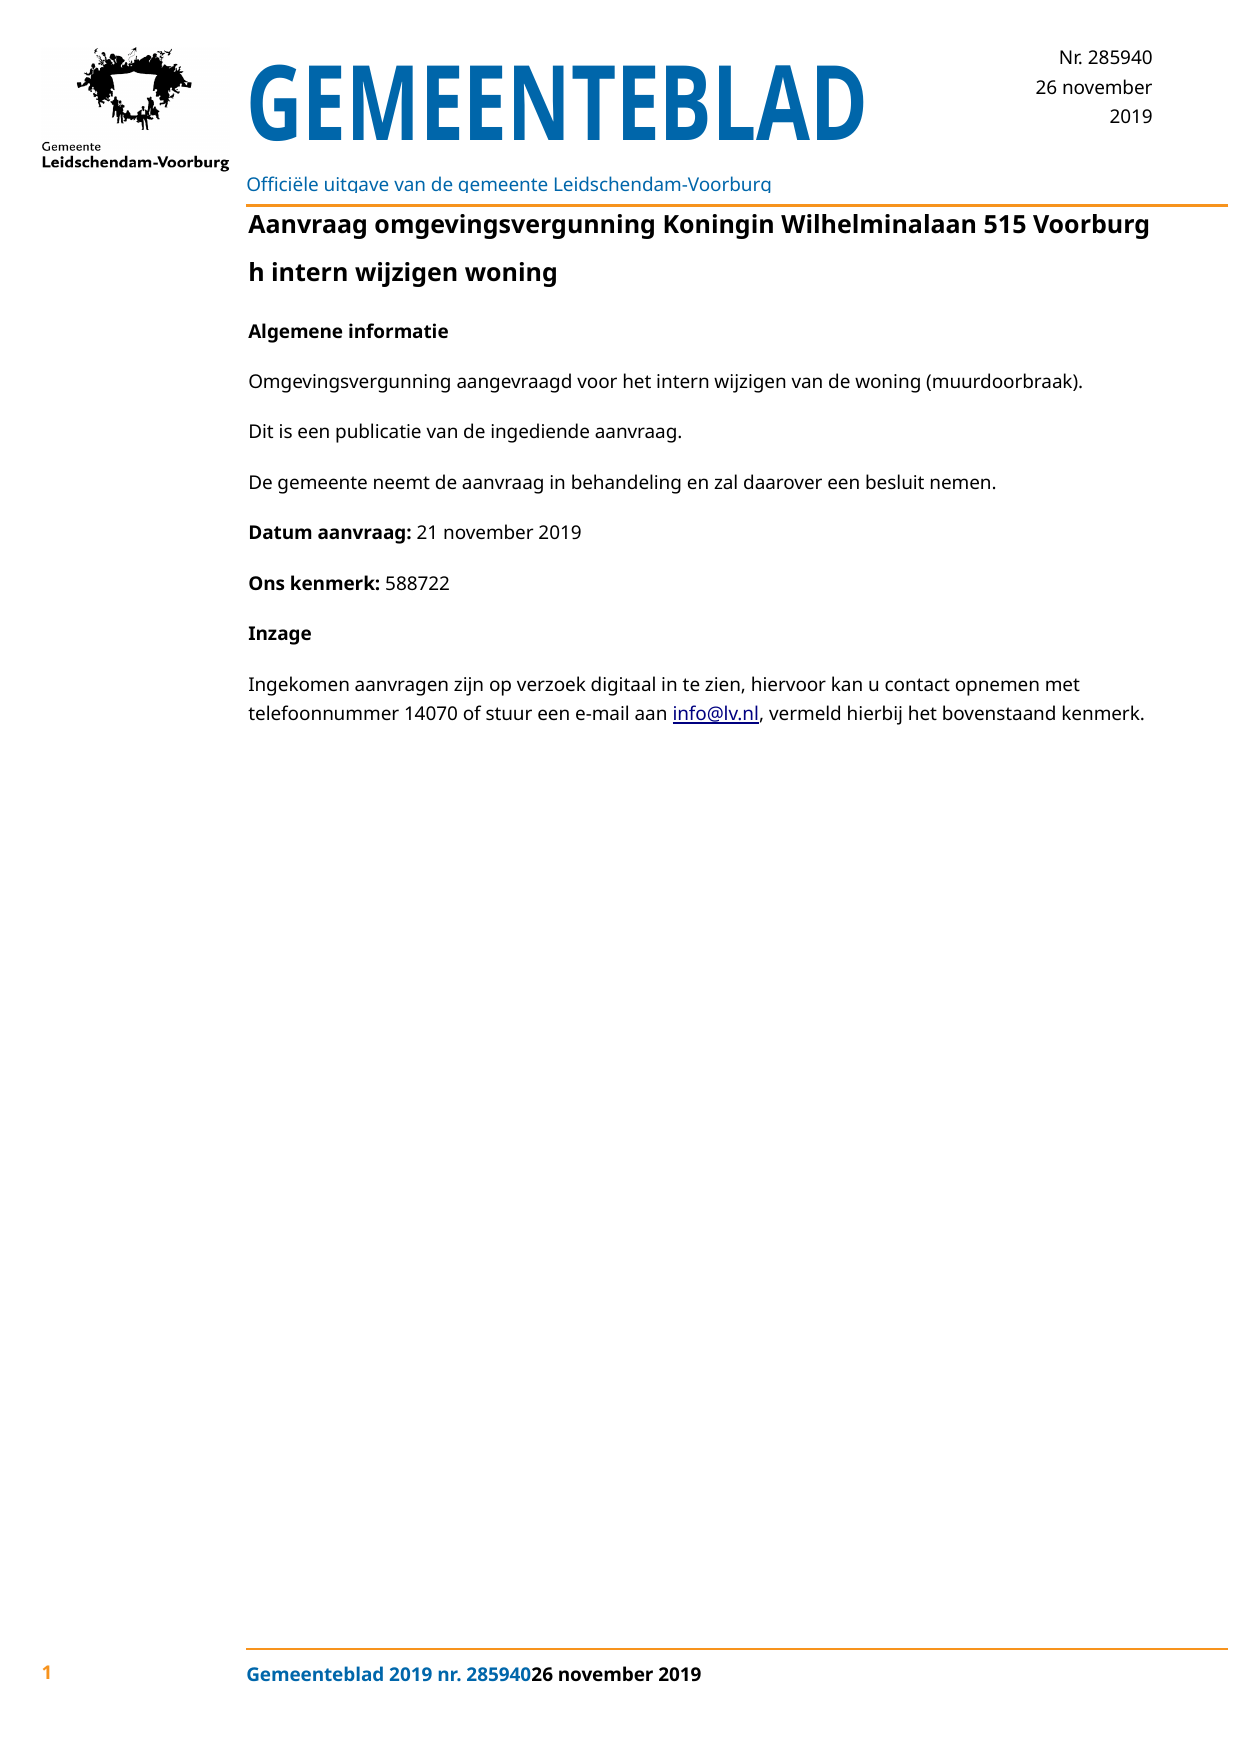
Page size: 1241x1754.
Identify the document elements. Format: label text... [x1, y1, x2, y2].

text De gemeente neemt de aanvraag in behandeling en zal daarover een besluit nemen. [248, 469, 1152, 495]
text Omgevingsvergunning aangevraagd voor het intern wijzigen van de woning (muurdoorbraak). [248, 368, 1152, 394]
text Dit is een publicatie van de ingediende aanvraag. [248, 419, 1152, 444]
text Datum aanvraag: 21 november 2019 [248, 519, 1152, 545]
picture [41, 47, 231, 172]
text Inzage [248, 620, 1152, 646]
text Algemene informatie [248, 318, 1152, 344]
text Ingekomen aanvragen zijn op verzoek digitaal in te zien, hiervoor kan u contact opnemen met telefoonnummer 14070 of stuur een e-mail aan info@lv.nl, vermeld hierbij het bovenstaand kenmerk. [248, 671, 1152, 726]
text Ons kenmerk: 588722 [248, 570, 1152, 596]
text Aanvraag omgevingsvergunning Koningin Wilhelminalaan 515 Voorburg h intern wijzigen woning [248, 207, 1152, 288]
